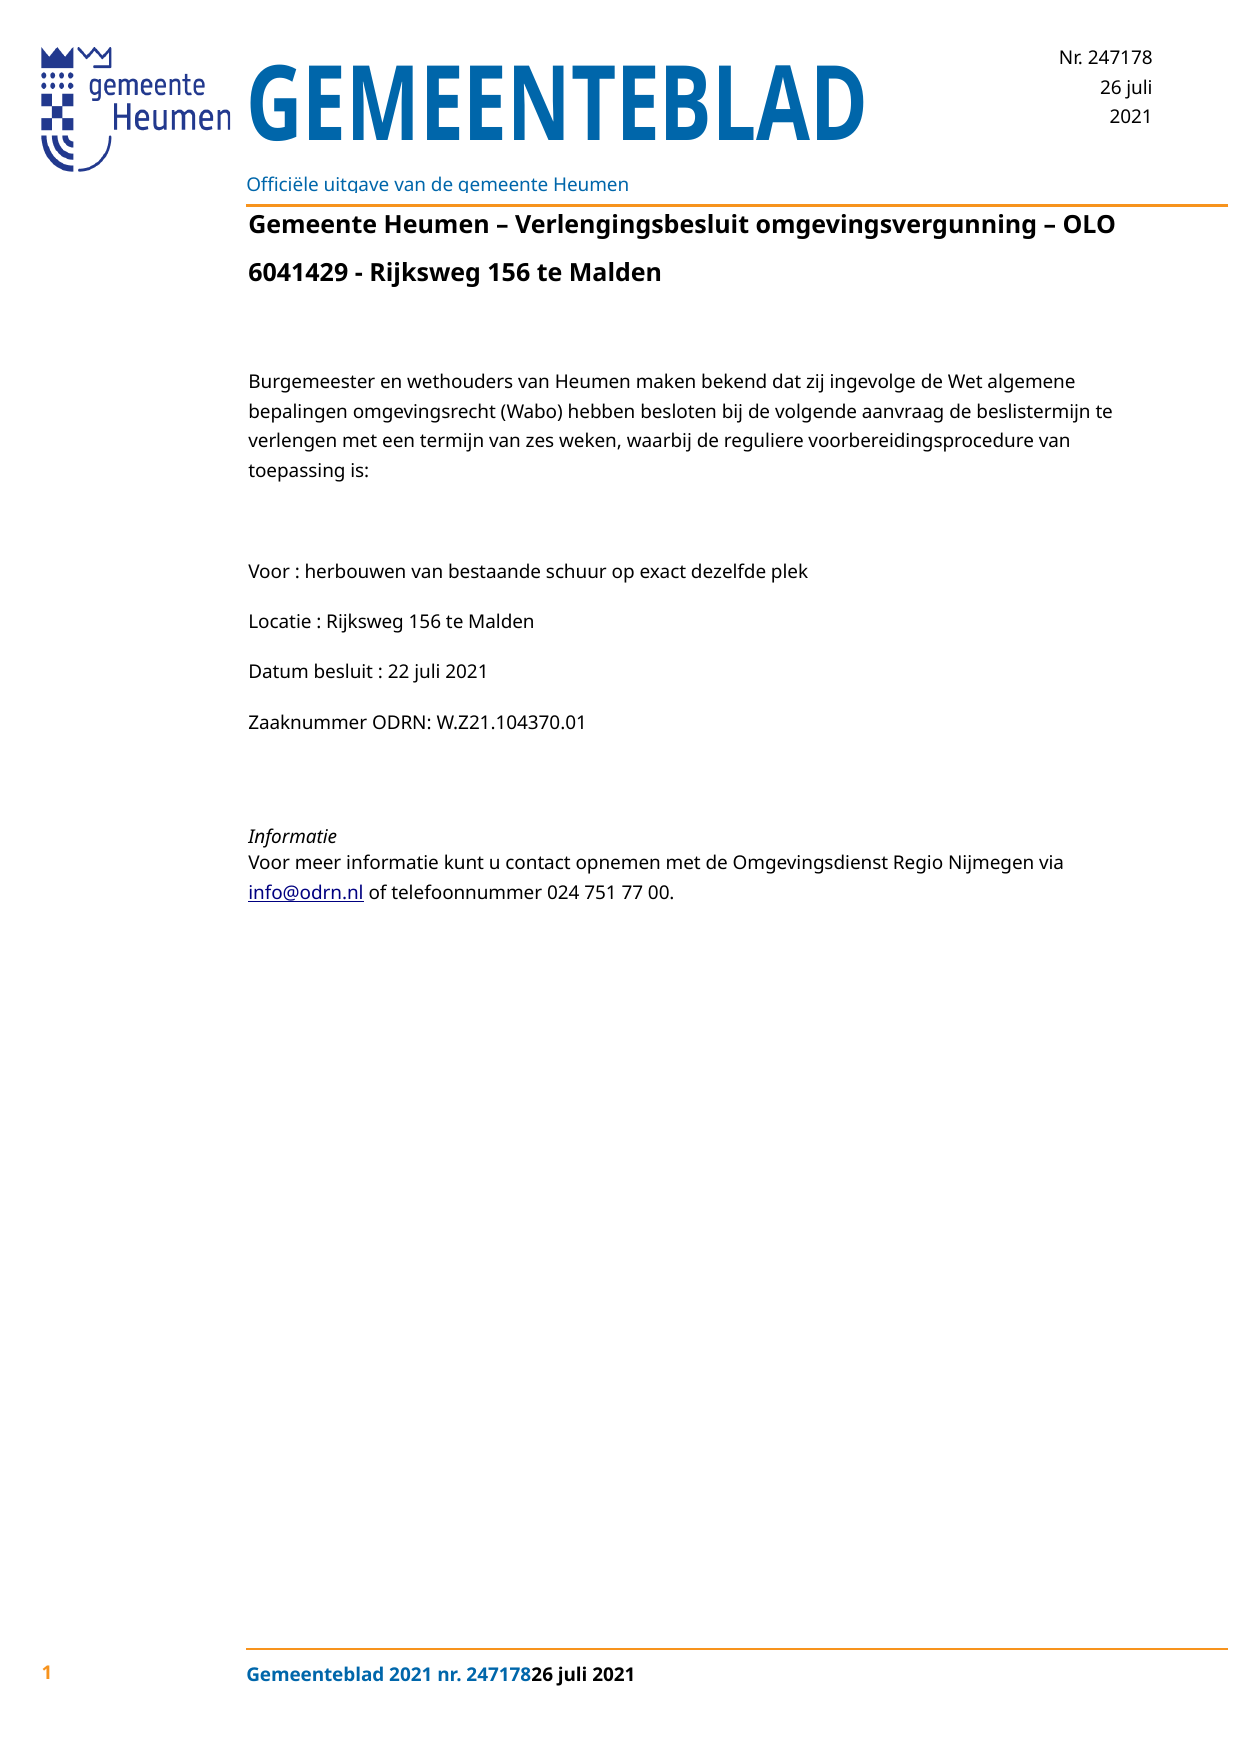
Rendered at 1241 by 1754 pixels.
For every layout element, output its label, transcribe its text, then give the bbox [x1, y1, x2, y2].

text Voor meer informatie kunt u contact opnemen met de Omgevingsdienst Regio Nijmegen via info@odrn.nl of telefoonnummer 024 751 77 00. [248, 849, 1152, 904]
picture [41, 47, 231, 172]
text Voor : herbouwen van bestaande schuur op exact dezelfde plek [248, 558, 1152, 584]
text Locatie : Rijksweg 156 te Malden [248, 608, 1152, 634]
text Gemeente Heumen – Verlengingsbesluit omgevingsvergunning – OLO 6041429 - Rijksweg 156 te Malden [248, 207, 1152, 288]
text Datum besluit : 22 juli 2021 [248, 659, 1152, 684]
text Informatie [248, 823, 1152, 849]
text Burgemeester en wethouders van Heumen maken bekend dat zij ingevolge de Wet algemene bepalingen omgevingsrecht (Wabo) hebben besloten bij de volgende aanvraag de beslistermijn te verlengen met een termijn van zes weken, waarbij de reguliere voorbereidingsprocedure van toepassing is: [248, 368, 1152, 483]
text Zaaknummer ODRN: W.Z21.104370.01 [248, 709, 1152, 735]
